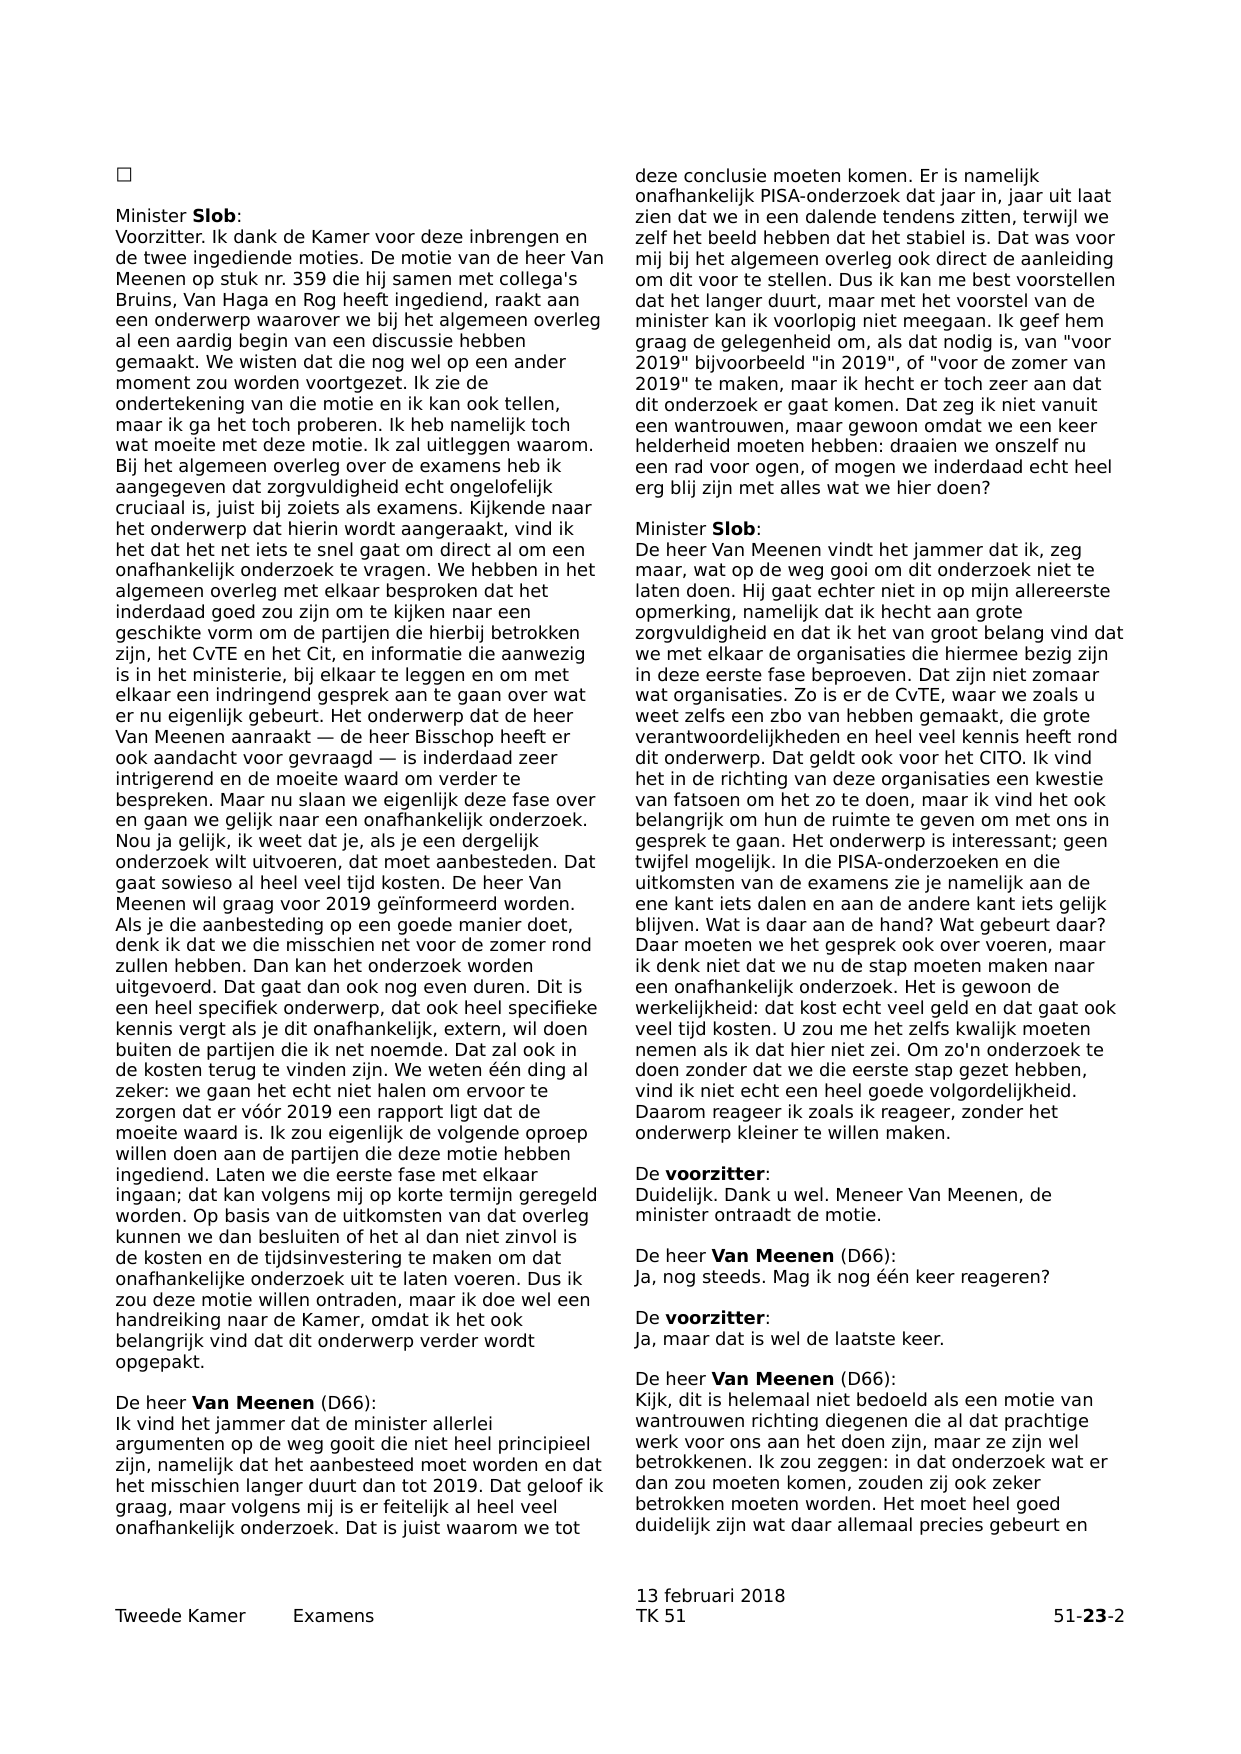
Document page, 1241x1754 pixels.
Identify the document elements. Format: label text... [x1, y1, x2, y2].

text De voorzitter: [635, 1163, 1125, 1184]
text ⬜ [115, 165, 605, 186]
text Ja, nog steeds. Mag ik nog één keer reageren? [635, 1267, 1125, 1287]
text De heer Van Meenen vindt het jammer dat ik, zeg maar, wat op de weg gooi om dit onderzoek niet te laten doen. Hij gaat echter niet in op mijn allereerste opmerking, namelijk dat ik hecht aan grote zorgvuldigheid en dat ik het van groot belang vind dat we met elkaar de organisaties die hiermee bezig zijn in deze eerste fase beproeven. Dat zijn niet zomaar wat organisaties. Zo is er de CvTE, waar we zoals u weet zelfs een zbo van hebben gemaakt, die grote verantwoordelijkheden en heel veel kennis heeft rond dit onderwerp. Dat geldt ook voor het CITO. Ik vind het in de richting van deze organisaties een kwestie van fatsoen om het zo te doen, maar ik vind het ook belangrijk om hun de ruimte te geven om met ons in gesprek te gaan. Het onderwerp is interessant; geen twijfel mogelijk. In die PISA-onderzoeken en die uitkomsten van de examens zie je namelijk aan de ene kant iets dalen en aan de andere kant iets gelijk blijven. Wat is daar aan de hand? Wat gebeurt daar? Daar moeten we het gesprek ook over voeren, maar ik denk niet dat we nu de stap moeten maken naar een onafhankelijk onderzoek. Het is gewoon de werkelijkheid: dat kost echt veel geld en dat gaat ook veel tijd kosten. U zou me het zelfs kwalijk moeten nemen als ik dat hier niet zei. Om zo'n onderzoek te doen zonder dat we die eerste stap gezet hebben, vind ik niet echt een heel goede volgordelijkheid. Daarom reageer ik zoals ik reageer, zonder het onderwerp kleiner te willen maken. [635, 539, 1125, 1143]
text Duidelijk. Dank u wel. Meneer Van Meenen, de minister ontraadt de motie. [635, 1184, 1125, 1226]
text Voorzitter. Ik dank de Kamer voor deze inbrengen en de twee ingediende moties. De motie van de heer Van Meenen op stuk nr. 359 die hij samen met collega's Bruins, Van Haga en Rog heeft ingediend, raakt aan een onderwerp waarover we bij het algemeen overleg al een aardig begin van een discussie hebben gemaakt. We wisten dat die nog wel op een ander moment zou worden voortgezet. Ik zie de ondertekening van die motie en ik kan ook tellen, maar ik ga het toch proberen. Ik heb namelijk toch wat moeite met deze motie. Ik zal uitleggen waarom. Bij het algemeen overleg over de examens heb ik aangegeven dat zorgvuldigheid echt ongelofelijk cruciaal is, juist bij zoiets als examens. Kijkende naar het onderwerp dat hierin wordt aangeraakt, vind ik het dat het net iets te snel gaat om direct al om een onafhankelijk onderzoek te vragen. We hebben in het algemeen overleg met elkaar besproken dat het inderdaad goed zou zijn om te kijken naar een geschikte vorm om de partijen die hierbij betrokken zijn, het CvTE en het Cit, en informatie die aanwezig is in het ministerie, bij elkaar te leggen en om met elkaar een indringend gesprek aan te gaan over wat er nu eigenlijk gebeurt. Het onderwerp dat de heer Van Meenen aanraakt — de heer Bisschop heeft er ook aandacht voor gevraagd — is inderdaad zeer intrigerend en de moeite waard om verder te bespreken. Maar nu slaan we eigenlijk deze fase over en gaan we gelijk naar een onafhankelijk onderzoek. Nou ja gelijk, ik weet dat je, als je een dergelijk onderzoek wilt uitvoeren, dat moet aanbesteden. Dat gaat sowieso al heel veel tijd kosten. De heer Van Meenen wil graag voor 2019 geïnformeerd worden. Als je die aanbesteding op een goede manier doet, denk ik dat we die misschien net voor de zomer rond zullen hebben. Dan kan het onderzoek worden uitgevoerd. Dat gaat dan ook nog even duren. Dit is een heel specifiek onderwerp, dat ook heel specifieke kennis vergt als je dit onafhankelijk, extern, wil doen buiten de partijen die ik net noemde. Dat zal ook in de kosten terug te vinden zijn. We weten één ding al zeker: we gaan het echt niet halen om ervoor te zorgen dat er vóór 2019 een rapport ligt dat de moeite waard is. Ik zou eigenlijk de volgende oproep willen doen aan de partijen die deze motie hebben ingediend. Laten we die eerste fase met elkaar ingaan; dat kan volgens mij op korte termijn geregeld worden. Op basis van de uitkomsten van dat overleg kunnen we dan besluiten of het al dan niet zinvol is de kosten en de tijdsinvestering te maken om dat onafhankelijke onderzoek uit te laten voeren. Dus ik zou deze motie willen ontraden, maar ik doe wel een handreiking naar de Kamer, omdat ik het ook belangrijk vind dat dit onderwerp verder wordt opgepakt. [115, 227, 605, 1373]
text Minister Slob: [635, 519, 1125, 539]
text De heer Van Meenen (D66): [635, 1369, 1125, 1390]
text Kijk, dit is helemaal niet bedoeld als een motie van wantrouwen richting diegenen die al dat prachtige werk voor ons aan het doen zijn, maar ze zijn wel betrokkenen. Ik zou zeggen: in dat onderzoek wat er dan zou moeten komen, zouden zij ook zeker betrokken moeten worden. Het moet heel goed duidelijk zijn wat daar allemaal precies gebeurt en [635, 1390, 1125, 1536]
text Minister Slob: [115, 206, 605, 227]
text De voorzitter: [635, 1307, 1125, 1328]
text De heer Van Meenen (D66): [635, 1246, 1125, 1267]
text deze conclusie moeten komen. Er is namelijk onafhankelijk PISA-onderzoek dat jaar in, jaar uit laat zien dat we in een dalende tendens zitten, terwijl we zelf het beeld hebben dat het stabiel is. Dat was voor mij bij het algemeen overleg ook direct de aanleiding om dit voor te stellen. Dus ik kan me best voorstellen dat het langer duurt, maar met het voorstel van de minister kan ik voorlopig niet meegaan. Ik geef hem graag de gelegenheid om, als dat nodig is, van "voor 2019" bijvoorbeeld "in 2019", of "voor de zomer van 2019" te maken, maar ik hecht er toch zeer aan dat dit onderzoek er gaat komen. Dat zeg ik niet vanuit een wantrouwen, maar gewoon omdat we een keer helderheid moeten hebben: draaien we onszelf nu een rad voor ogen, of mogen we inderdaad echt heel erg blij zijn met alles wat we hier doen? [635, 165, 1125, 499]
text Ja, maar dat is wel de laatste keer. [635, 1328, 1125, 1349]
text Ik vind het jammer dat de minister allerlei argumenten op de weg gooit die niet heel principieel zijn, namelijk dat het aanbesteed moet worden en dat het misschien langer duurt dan tot 2019. Dat geloof ik graag, maar volgens mij is er feitelijk al heel veel onafhankelijk onderzoek. Dat is juist waarom we tot [115, 1413, 605, 1538]
text De heer Van Meenen (D66): [115, 1393, 605, 1413]
